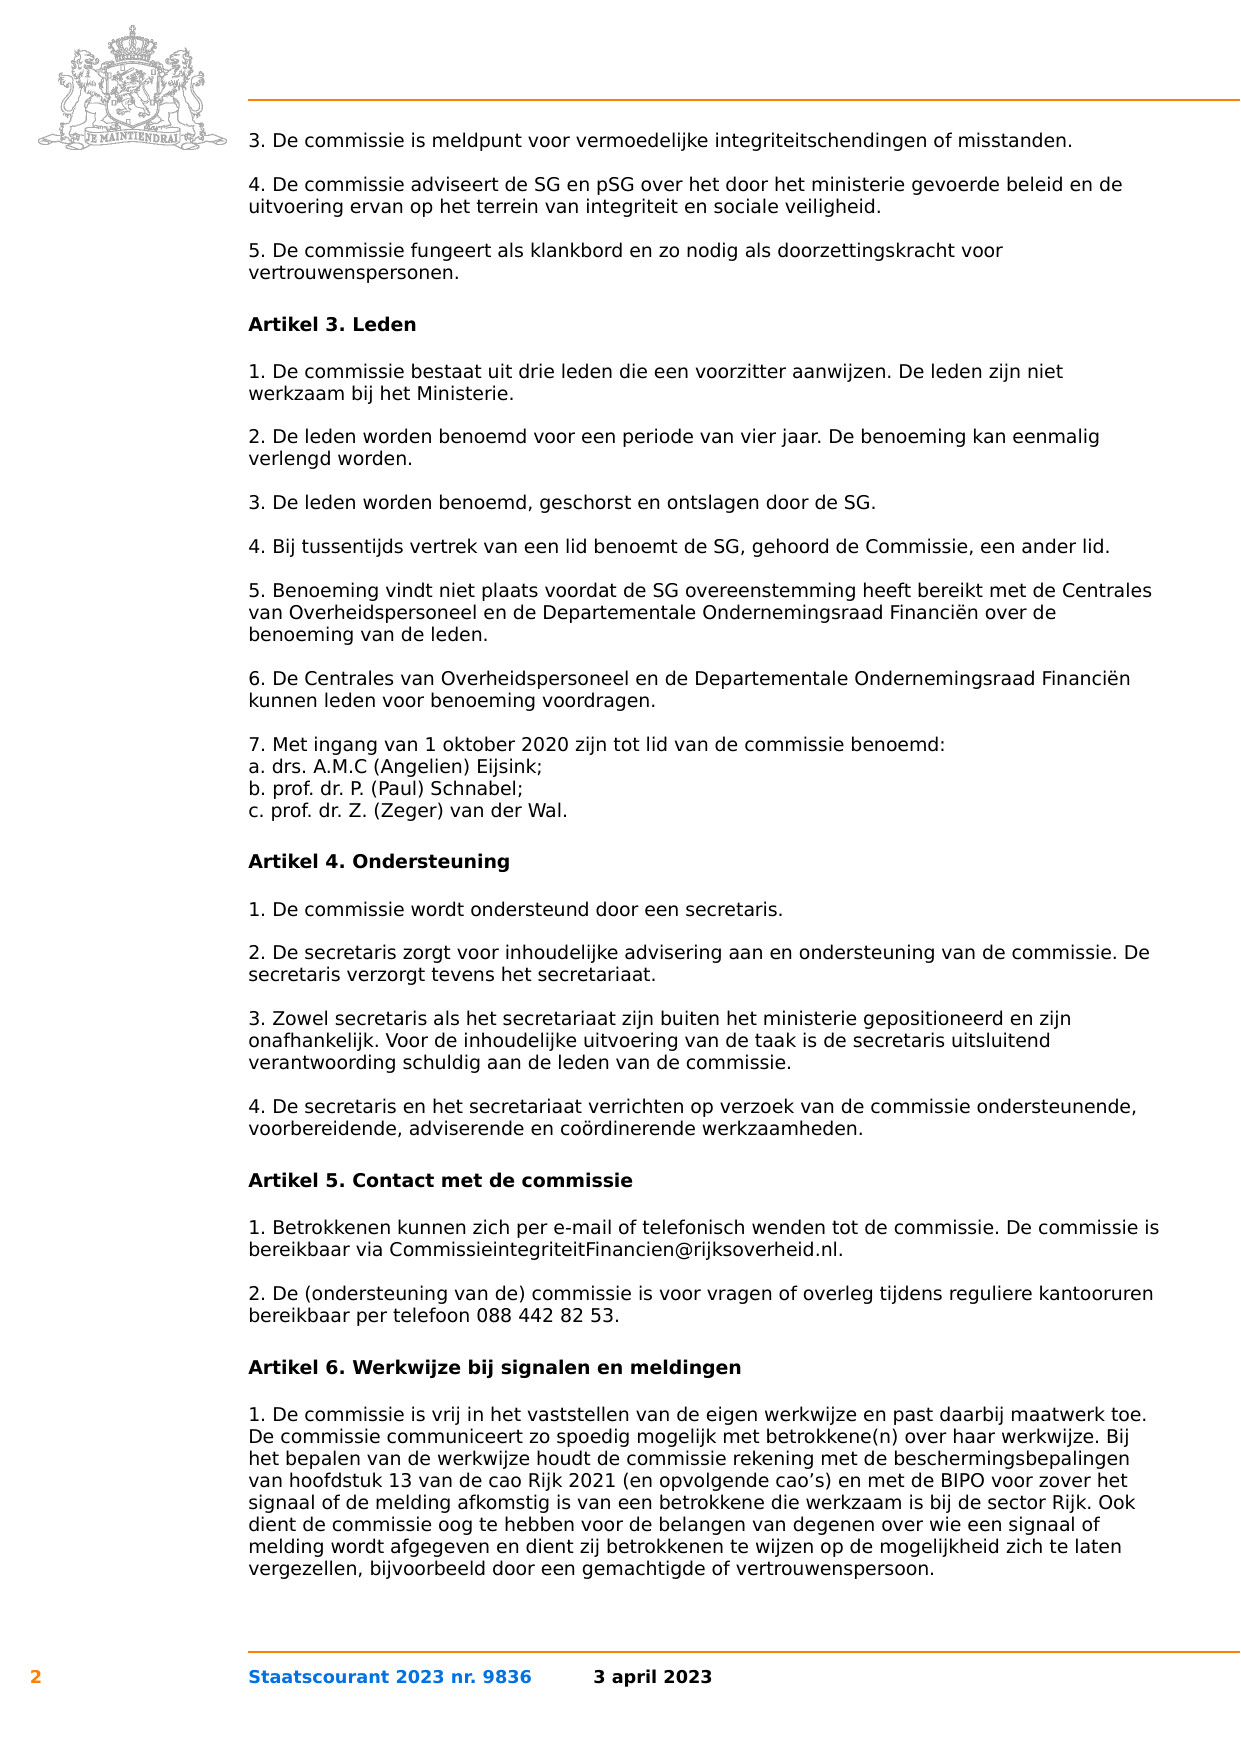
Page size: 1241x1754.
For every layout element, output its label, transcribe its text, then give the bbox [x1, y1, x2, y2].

text b. prof. dr. P. (Paul) Schnabel; [248, 777, 1163, 799]
text 1. De commissie bestaat uit drie leden die een voorzitter aanwijzen. De leden zijn niet werkzaam bij het Ministerie. [248, 361, 1163, 404]
text 4. Bij tussentijds vertrek van een lid benoemt de SG, gehoord de Commissie, een ander lid. [248, 536, 1163, 558]
text 3. De leden worden benoemd, geschorst en ontslagen door de SG. [248, 492, 1163, 514]
subtitle Artikel 3. Leden [248, 313, 1163, 336]
text 6. De Centrales van Overheidspersoneel en de Departementale Ondernemingsraad Financiën kunnen leden voor benoeming voordragen. [248, 668, 1163, 712]
subtitle Artikel 4. Ondersteuning [248, 851, 1163, 873]
text 2. De (ondersteuning van de) commissie is voor vragen of overleg tijdens reguliere kantooruren bereikbaar per telefoon 088 442 82 53. [248, 1283, 1163, 1327]
text 2. De secretaris zorgt voor inhoudelijke advisering aan en ondersteuning van de commissie. De secretaris verzorgt tevens het secretariaat. [248, 942, 1163, 986]
text c. prof. dr. Z. (Zeger) van der Wal. [248, 799, 1163, 821]
text 5. Benoeming vindt niet plaats voordat de SG overeenstemming heeft bereikt met de Centrales van Overheidspersoneel en de Departementale Ondernemingsraad Financiën over de benoeming van de leden. [248, 580, 1163, 646]
picture [38, 25, 227, 150]
text 7. Met ingang van 1 oktober 2020 zijn tot lid van de commissie benoemd: [248, 733, 1163, 756]
text 1. De commissie is vrij in het vaststellen van de eigen werkwijze en past daarbij maatwerk toe. De commissie communiceert zo spoedig mogelijk met betrokkene(n) over haar werkwijze. Bij het bepalen van de werkwijze houdt de commissie rekening met de beschermingsbepalingen van hoofdstuk 13 van de cao Rijk 2021 (en opvolgende cao’s) en met de BIPO voor zover het signaal of de melding afkomstig is van een betrokkene die werkzaam is bij de sector Rijk. Ook dient de commissie oog te hebben voor de belangen van degenen over wie een signaal of melding wordt afgegeven en dient zij betrokkenen te wijzen op de mogelijkheid zich te laten vergezellen, bijvoorbeeld door een gemachtigde of vertrouwenspersoon. [248, 1404, 1163, 1579]
text 3. Zowel secretaris als het secretariaat zijn buiten het ministerie gepositioneerd en zijn onafhankelijk. Voor de inhoudelijke uitvoering van de taak is de secretaris uitsluitend verantwoording schuldig aan de leden van de commissie. [248, 1008, 1163, 1074]
text 2. De leden worden benoemd voor een periode van vier jaar. De benoeming kan eenmalig verlengd worden. [248, 426, 1163, 470]
text 4. De commissie adviseert de SG en pSG over het door het ministerie gevoerde beleid en de uitvoering ervan op het terrein van integriteit en sociale veiligheid. [248, 174, 1163, 218]
subtitle Artikel 6. Werkwijze bij signalen en meldingen [248, 1357, 1163, 1379]
text a. drs. A.M.C (Angelien) Eijsink; [248, 756, 1163, 777]
text 1. De commissie wordt ondersteund door een secretaris. [248, 898, 1163, 920]
text 4. De secretaris en het secretariaat verrichten op verzoek van de commissie ondersteunende, voorbereidende, adviserende en coördinerende werkzaamheden. [248, 1096, 1163, 1140]
subtitle Artikel 5. Contact met de commissie [248, 1170, 1163, 1192]
text 5. De commissie fungeert als klankbord en zo nodig als doorzettingskracht voor vertrouwenspersonen. [248, 239, 1163, 283]
text 3. De commissie is meldpunt voor vermoedelijke integriteitschendingen of misstanden. [248, 130, 1163, 152]
text 1. Betrokkenen kunnen zich per e-mail of telefonisch wenden tot de commissie. De commissie is bereikbaar via CommissieintegriteitFinancien@rijksoverheid.nl. [248, 1217, 1163, 1261]
